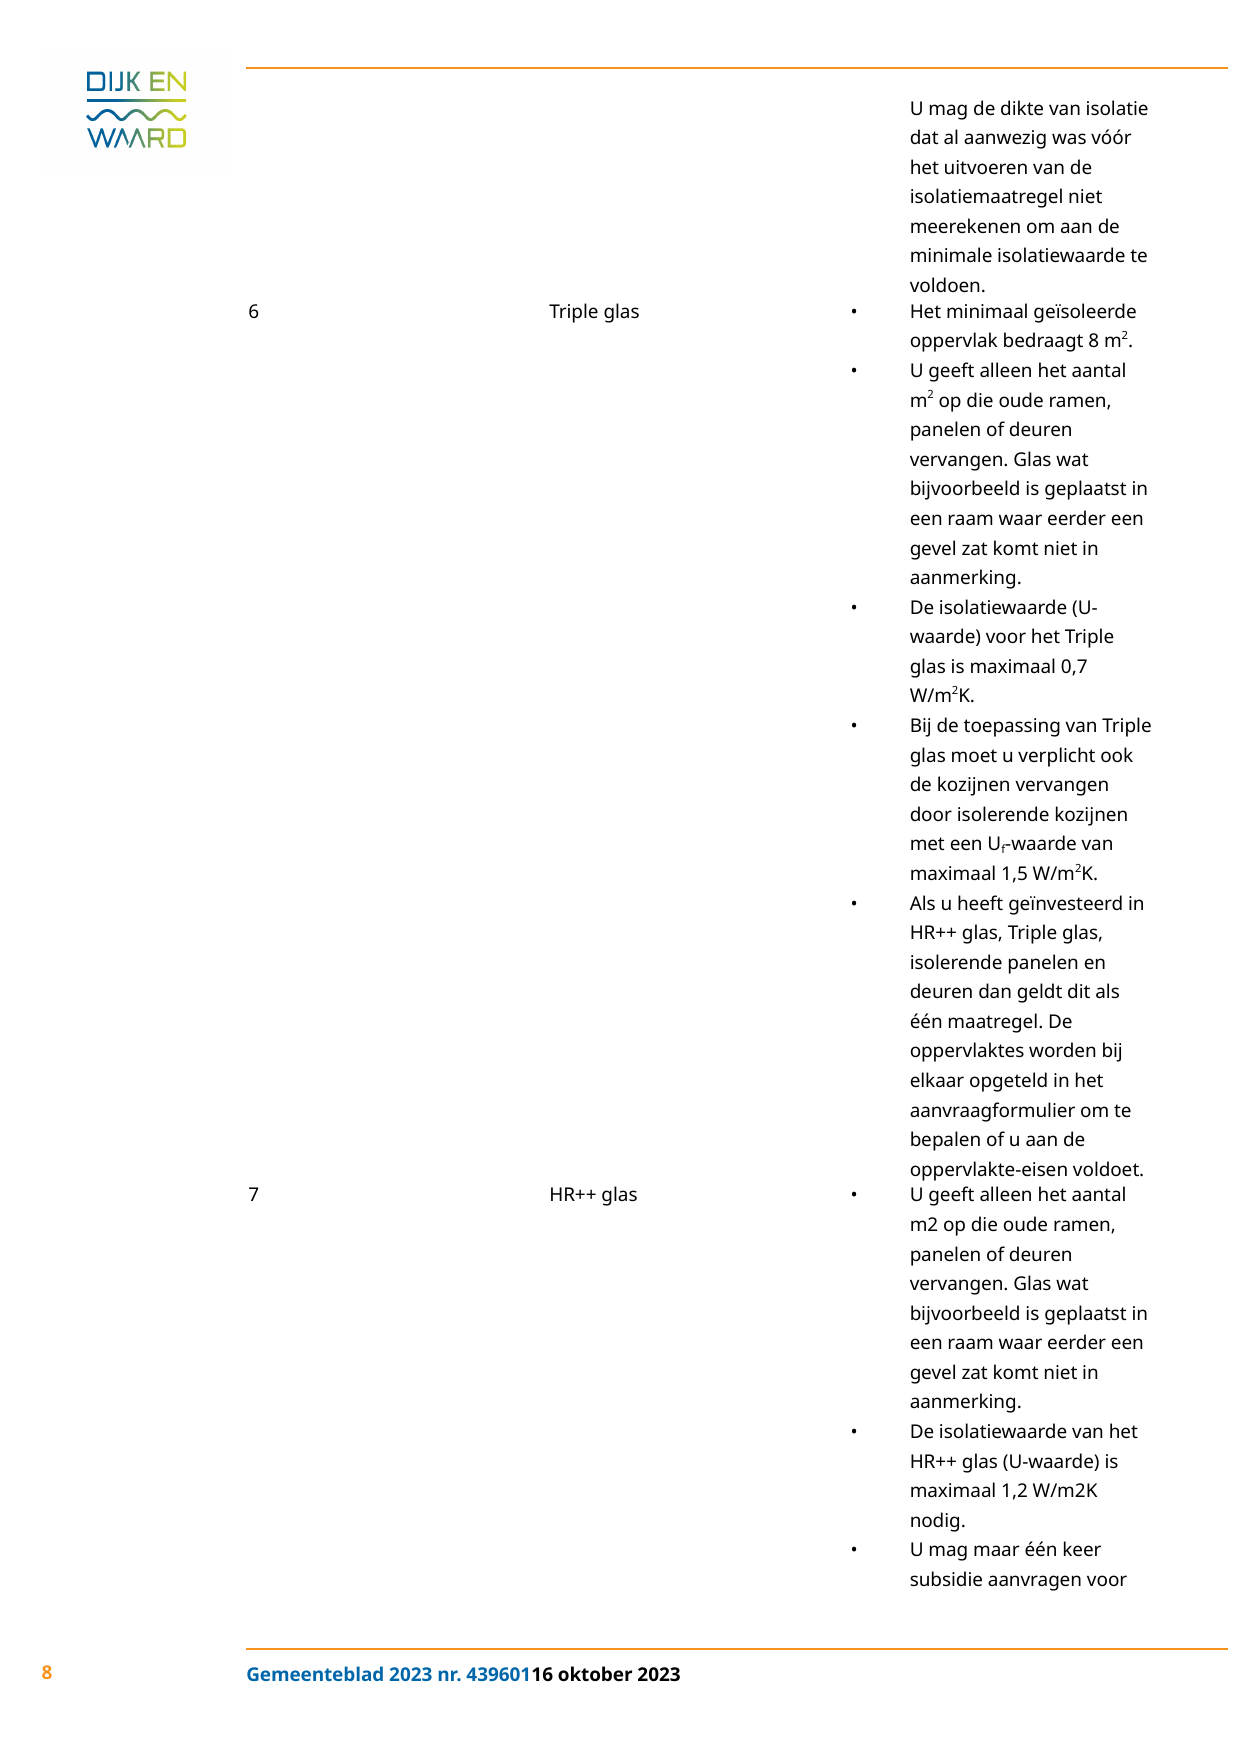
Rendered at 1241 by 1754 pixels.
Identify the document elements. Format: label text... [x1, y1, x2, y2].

table_cell [248, 95, 549, 298]
table_cell U geeft alleen het aantal m2 op die oude ramen, panelen of deuren vervangen. Glas wat bijvoorbeeld is geplaatst in een raam waar eerder een gevel zat komt niet in aanmerking. De isolatiewaarde van het HR++ glas (U-waarde) is maximaal 1,2 W/m2K nodig. U mag maar één keer subsidie aanvragen voor [850, 1182, 1152, 1592]
table_cell 7 [248, 1182, 549, 1592]
table_cell 6 [248, 298, 549, 1182]
picture [41, 47, 231, 172]
table_cell Het minimaal geïsoleerde oppervlak bedraagt 8 m2. U geeft alleen het aantal m2 op die oude ramen, panelen of deuren vervangen. Glas wat bijvoorbeeld is geplaatst in een raam waar eerder een gevel zat komt niet in aanmerking. De isolatiewaarde (U-waarde) voor het Triple glas is maximaal 0,7 W/m2K. Bij de toepassing van Triple glas moet u verplicht ook de kozijnen vervangen door isolerende kozijnen met een Uf-waarde van maximaal 1,5 W/m2K. Als u heeft geïnvesteerd in HR++ glas, Triple glas, isolerende panelen en deuren dan geldt dit als één maatregel. De oppervlaktes worden bij elkaar opgeteld in het aanvraagformulier om te bepalen of u aan de oppervlakte-eisen voldoet. [850, 298, 1152, 1182]
table_cell U mag de dikte van isolatie dat al aanwezig was vóór het uitvoeren van de isolatiemaatregel niet meerekenen om aan de minimale isolatiewaarde te voldoen. [850, 95, 1152, 298]
table_cell HR++ glas [549, 1182, 850, 1592]
table_cell Triple glas [549, 298, 850, 1182]
table_cell [549, 95, 850, 298]
